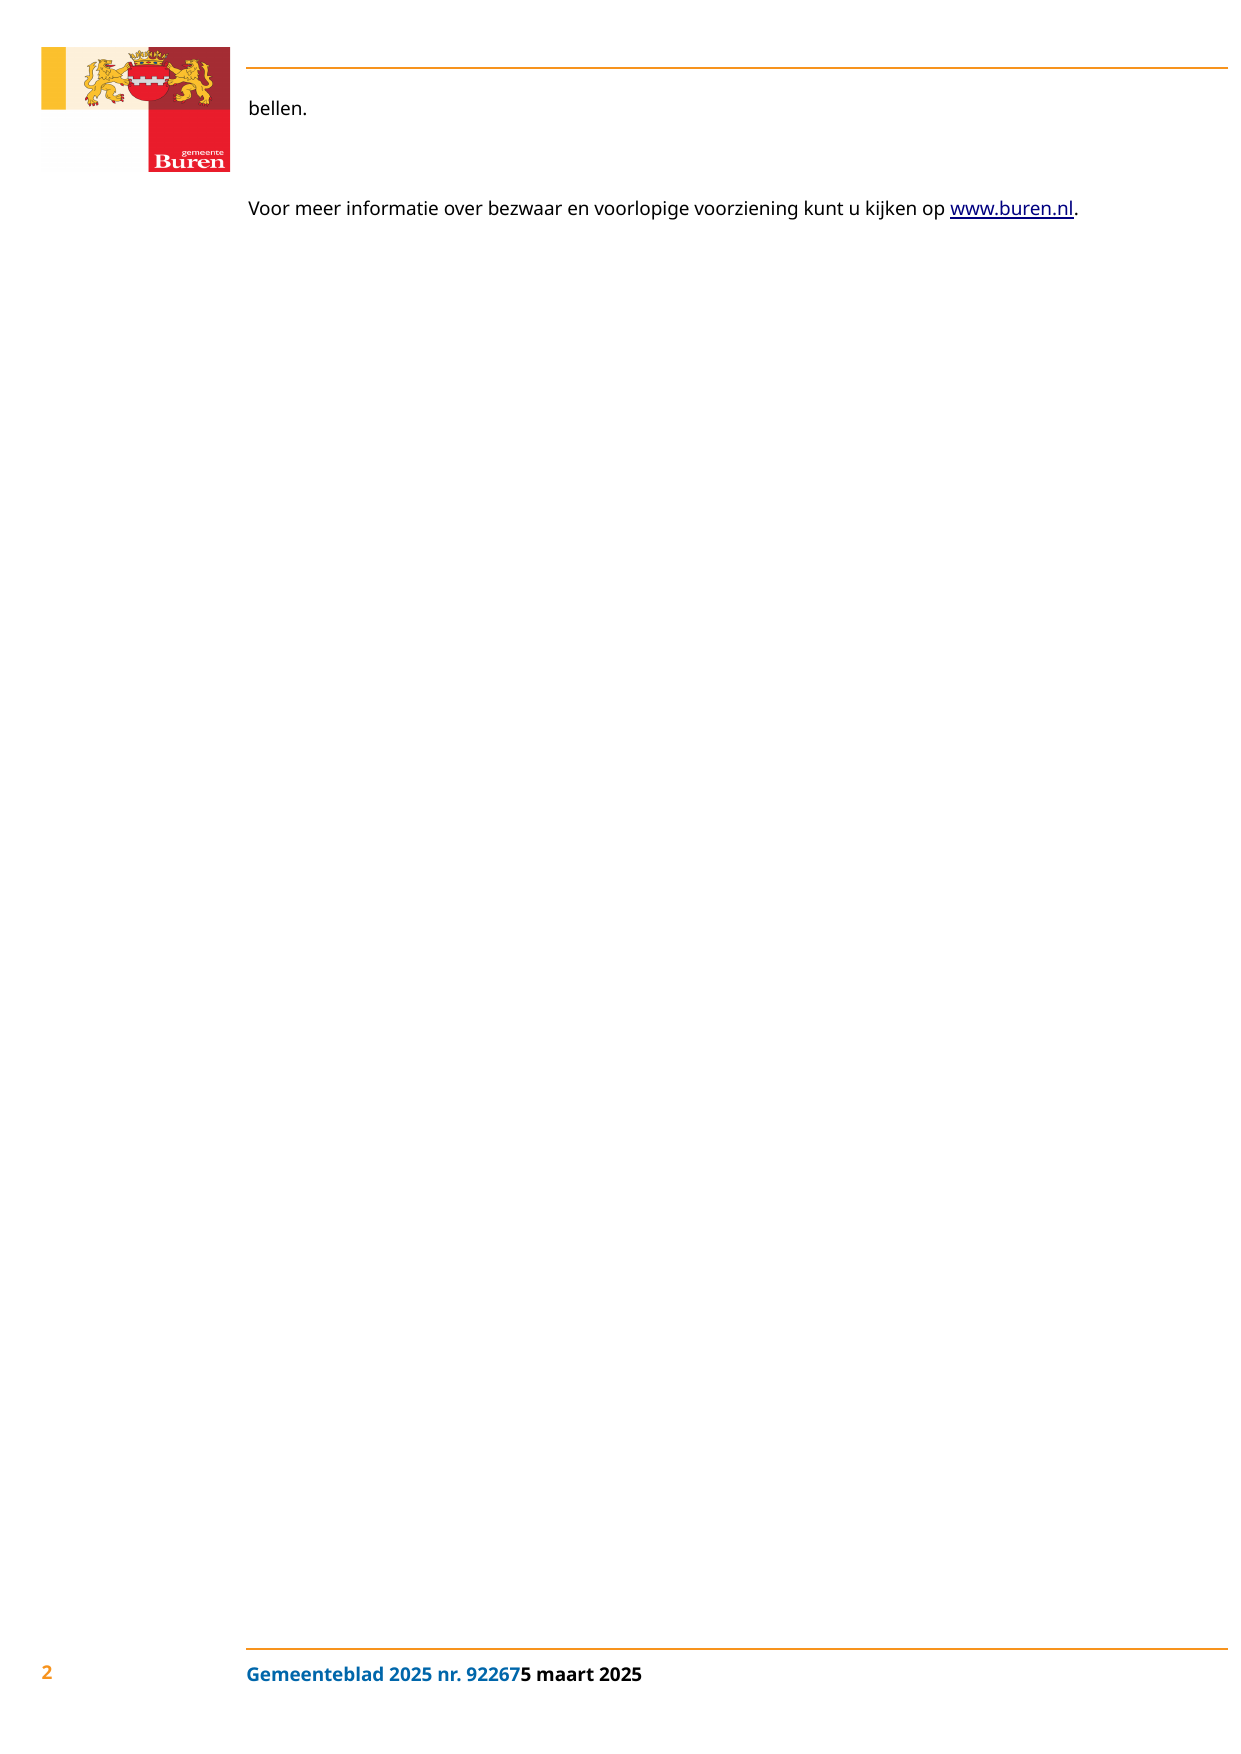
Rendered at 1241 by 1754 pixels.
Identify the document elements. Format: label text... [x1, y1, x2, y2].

text bellen. [248, 95, 1152, 121]
text Voor meer informatie over bezwaar en voorlopige voorziening kunt u kijken op www.buren.nl. [248, 196, 1152, 221]
picture [41, 47, 231, 172]
